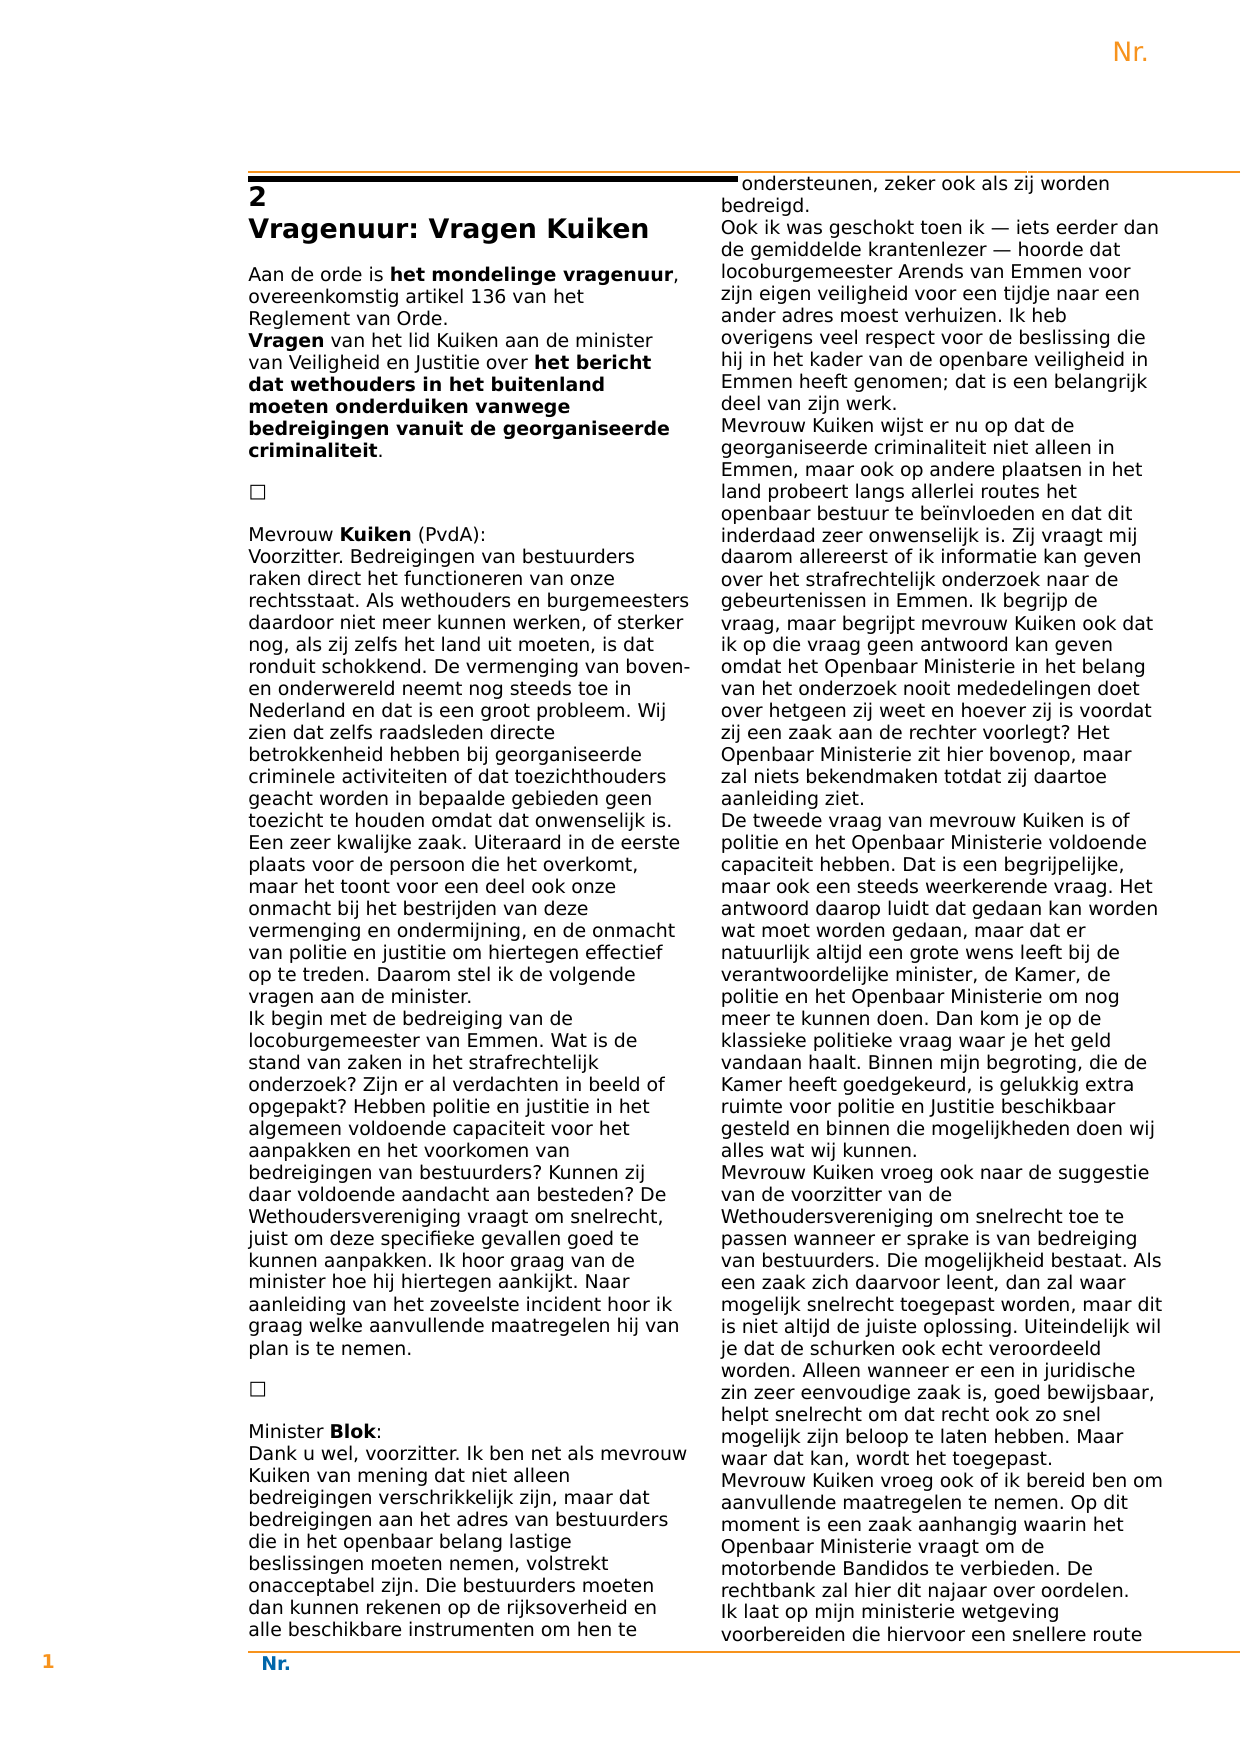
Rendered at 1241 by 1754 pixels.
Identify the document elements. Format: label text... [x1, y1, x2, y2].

text ondersteunen, zeker ook als zij worden bedreigd. [721, 173, 1163, 217]
text Vragen van het lid Kuiken aan de minister van Veiligheid en Justitie over het bericht dat wethouders in het buitenland moeten onderduiken vanwege bedreigingen vanuit de georganiseerde criminaliteit. [248, 330, 691, 462]
text Voorzitter. Bedreigingen van bestuurders raken direct het functioneren van onze rechtsstaat. Als wethouders en burgemeesters daardoor niet meer kunnen werken, of sterker nog, als zij zelfs het land uit moeten, is dat ronduit schokkend. De vermenging van boven- en onderwereld neemt nog steeds toe in Nederland en dat is een groot probleem. Wij zien dat zelfs raadsleden directe betrokkenheid hebben bij georganiseerde criminele activiteiten of dat toezichthouders geacht worden in bepaalde gebieden geen toezicht te houden omdat dat onwenselijk is. Een zeer kwalijke zaak. Uiteraard in de eerste plaats voor de persoon die het overkomt, maar het toont voor een deel ook onze onmacht bij het bestrijden van deze vermenging en ondermijning, en de onmacht van politie en justitie om hiertegen effectief op te treden. Daarom stel ik de volgende vragen aan de minister. [248, 546, 691, 1008]
text Dank u wel, voorzitter. Ik ben net als mevrouw Kuiken van mening dat niet alleen bedreigingen verschrikkelijk zijn, maar dat bedreigingen aan het adres van bestuurders die in het openbaar belang lastige beslissingen moeten nemen, volstrekt onacceptabel zijn. Die bestuurders moeten dan kunnen rekenen op de rijksoverheid en alle beschikbare instrumenten om hen te [248, 1443, 691, 1641]
text Ik laat op mijn ministerie wetgeving voorbereiden die hiervoor een snellere route [721, 1601, 1163, 1645]
text Mevrouw Kuiken wijst er nu op dat de georganiseerde criminaliteit niet alleen in Emmen, maar ook op andere plaatsen in het land probeert langs allerlei routes het openbaar bestuur te beïnvloeden en dat dit inderdaad zeer onwenselijk is. Zij vraagt mij daarom allereerst of ik informatie kan geven over het strafrechtelijk onderzoek naar de gebeurtenissen in Emmen. Ik begrijp de vraag, maar begrijpt mevrouw Kuiken ook dat ik op die vraag geen antwoord kan geven omdat het Openbaar Ministerie in het belang van het onderzoek nooit mededelingen doet over hetgeen zij weet en hoever zij is voordat zij een zaak aan de rechter voorlegt? Het Openbaar Ministerie zit hier bovenop, maar zal niets bekendmaken totdat zij daartoe aanleiding ziet. [721, 414, 1163, 810]
text Mevrouw Kuiken vroeg ook of ik bereid ben om aanvullende maatregelen te nemen. Op dit moment is een zaak aanhangig waarin het Openbaar Ministerie vraagt om de motorbende Bandidos te verbieden. De rechtbank zal hier dit najaar over oordelen. [721, 1469, 1163, 1601]
text ⬜ [248, 1379, 691, 1401]
text Minister Blok: [248, 1421, 691, 1443]
text De tweede vraag van mevrouw Kuiken is of politie en het Openbaar Ministerie voldoende capaciteit hebben. Dat is een begrijpelijke, maar ook een steeds weerkerende vraag. Het antwoord daarop luidt dat gedaan kan worden wat moet worden gedaan, maar dat er natuurlijk altijd een grote wens leeft bij de verantwoordelijke minister, de Kamer, de politie en het Openbaar Ministerie om nog meer te kunnen doen. Dan kom je op de klassieke politieke vraag waar je het geld vandaan haalt. Binnen mijn begroting, die de Kamer heeft goedgekeurd, is gelukkig extra ruimte voor politie en Justitie beschikbaar gesteld en binnen die mogelijkheden doen wij alles wat wij kunnen. [721, 810, 1163, 1162]
text Mevrouw Kuiken vroeg ook naar de suggestie van de voorzitter van de Wethoudersvereniging om snelrecht toe te passen wanneer er sprake is van bedreiging van bestuurders. Die mogelijkheid bestaat. Als een zaak zich daarvoor leent, dan zal waar mogelijk snelrecht toegepast worden, maar dit is niet altijd de juiste oplossing. Uiteindelijk wil je dat de schurken ook echt veroordeeld worden. Alleen wanneer er een in juridische zin zeer eenvoudige zaak is, goed bewijsbaar, helpt snelrecht om dat recht ook zo snel mogelijk zijn beloop te laten hebben. Maar waar dat kan, wordt het toegepast. [721, 1162, 1163, 1469]
text Ik begin met de bedreiging van de locoburgemeester van Emmen. Wat is de stand van zaken in het strafrechtelijk onderzoek? Zijn er al verdachten in beeld of opgepakt? Hebben politie en justitie in het algemeen voldoende capaciteit voor het aanpakken en het voorkomen van bedreigingen van bestuurders? Kunnen zij daar voldoende aandacht aan besteden? De Wethoudersvereniging vraagt om snelrecht, juist om deze specifieke gevallen goed te kunnen aanpakken. Ik hoor graag van de minister hoe hij hiertegen aankijkt. Naar aanleiding van het zoveelste incident hoor ik graag welke aanvullende maatregelen hij van plan is te nemen. [248, 1008, 691, 1359]
text Aan de orde is het mondelinge vragenuur, overeenkomstig artikel 136 van het Reglement van Orde. [248, 264, 691, 330]
text Mevrouw Kuiken (PvdA): [248, 524, 691, 546]
text Ook ik was geschokt toen ik — iets eerder dan de gemiddelde krantenlezer — hoorde dat locoburgemeester Arends van Emmen voor zijn eigen veiligheid voor een tijdje naar een ander adres moest verhuizen. Ik heb overigens veel respect voor de beslissing die hij in het kader van de openbare veiligheid in Emmen heeft genomen; dat is een belangrijk deel van zijn werk. [721, 217, 1163, 414]
title 2 Vragenuur: Vragen Kuiken [248, 182, 691, 244]
text ⬜ [248, 482, 691, 504]
